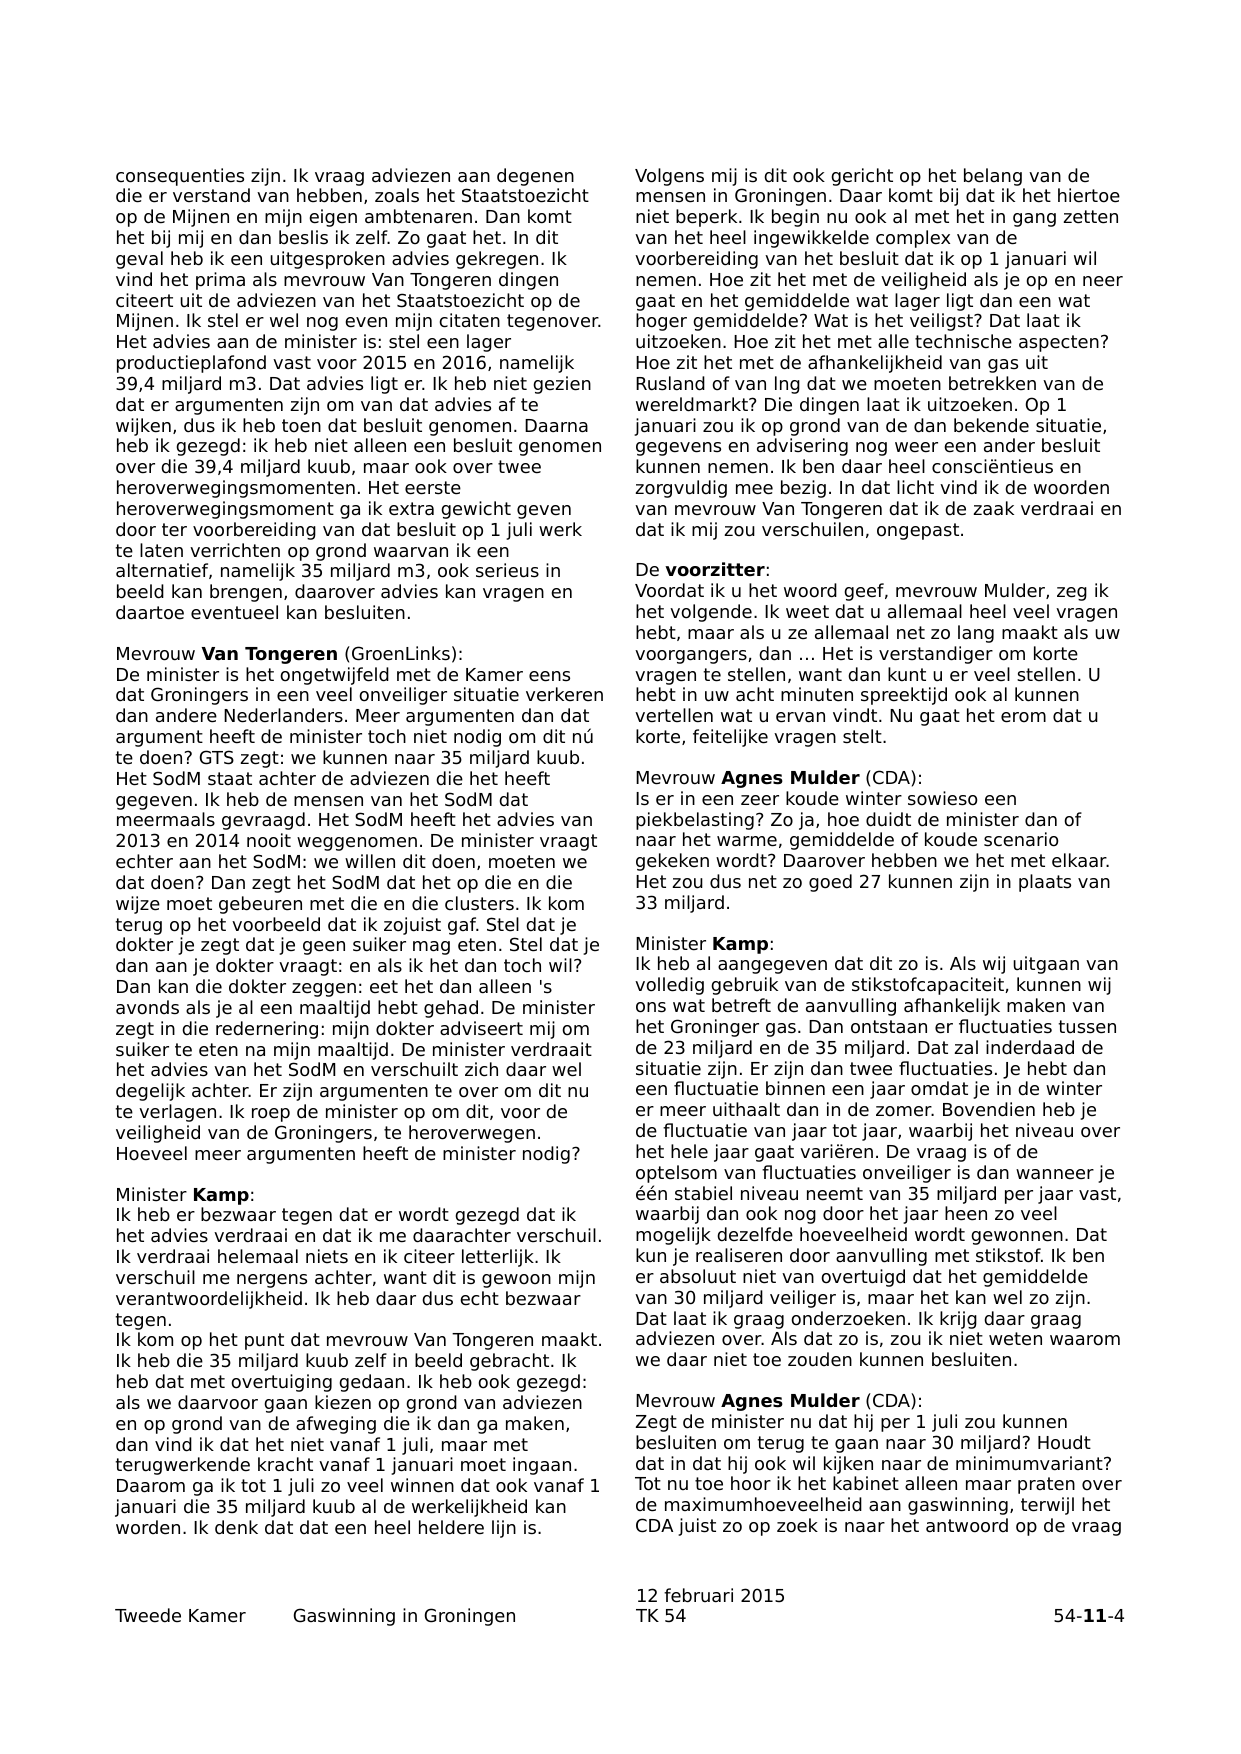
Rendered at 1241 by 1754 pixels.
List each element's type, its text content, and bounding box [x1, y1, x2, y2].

text Mevrouw Agnes Mulder (CDA): [635, 768, 1125, 788]
text Zegt de minister nu dat hij per 1 juli zou kunnen besluiten om terug te gaan naar 30 miljard? Houdt dat in dat hij ook wil kijken naar de minimumvariant? Tot nu toe hoor ik het kabinet alleen maar praten over de maximumhoeveelheid aan gaswinning, terwijl het CDA juist zo op zoek is naar het antwoord op de vraag [635, 1412, 1125, 1537]
text Minister Kamp: [115, 1184, 605, 1205]
text Ik heb al aangegeven dat dit zo is. Als wij uitgaan van volledig gebruik van de stikstofcapaciteit, kunnen wij ons wat betreft de aanvulling afhankelijk maken van het Groninger gas. Dan ontstaan er fluctuaties tussen de 23 miljard en de 35 miljard. Dat zal inderdaad de situatie zijn. Er zijn dan twee fluctuaties. Je hebt dan een fluctuatie binnen een jaar omdat je in de winter er meer uithaalt dan in de zomer. Bovendien heb je de fluctuatie van jaar tot jaar, waarbij het niveau over het hele jaar gaat variëren. De vraag is of de optelsom van fluctuaties onveiliger is dan wanneer je één stabiel niveau neemt van 35 miljard per jaar vast, waarbij dan ook nog door het jaar heen zo veel mogelijk dezelfde hoeveelheid wordt gewonnen. Dat kun je realiseren door aanvulling met stikstof. Ik ben er absoluut niet van overtuigd dat het gemiddelde van 30 miljard veiliger is, maar het kan wel zo zijn. Dat laat ik graag onderzoeken. Ik krijg daar graag adviezen over. Als dat zo is, zou ik niet weten waarom we daar niet toe zouden kunnen besluiten. [635, 954, 1125, 1371]
text Ik kom op het punt dat mevrouw Van Tongeren maakt. Ik heb die 35 miljard kuub zelf in beeld gebracht. Ik heb dat met overtuiging gedaan. Ik heb ook gezegd: als we daarvoor gaan kiezen op grond van adviezen en op grond van de afweging die ik dan ga maken, dan vind ik dat het niet vanaf 1 juli, maar met terugwerkende kracht vanaf 1 januari moet ingaan. Daarom ga ik tot 1 juli zo veel winnen dat ook vanaf 1 januari die 35 miljard kuub al de werkelijkheid kan worden. Ik denk dat dat een heel heldere lijn is. [115, 1330, 605, 1538]
text Mevrouw Agnes Mulder (CDA): [635, 1391, 1125, 1412]
text Minister Kamp: [635, 933, 1125, 954]
text De minister is het ongetwijfeld met de Kamer eens dat Groningers in een veel onveiliger situatie verkeren dan andere Nederlanders. Meer argumenten dan dat argument heeft de minister toch niet nodig om dit nú te doen? GTS zegt: we kunnen naar 35 miljard kuub. Het SodM staat achter de adviezen die het heeft gegeven. Ik heb de mensen van het SodM dat meermaals gevraagd. Het SodM heeft het advies van 2013 en 2014 nooit weggenomen. De minister vraagt echter aan het SodM: we willen dit doen, moeten we dat doen? Dan zegt het SodM dat het op die en die wijze moet gebeuren met die en die clusters. Ik kom terug op het voorbeeld dat ik zojuist gaf. Stel dat je dokter je zegt dat je geen suiker mag eten. Stel dat je dan aan je dokter vraagt: en als ik het dan toch wil? Dan kan die dokter zeggen: eet het dan alleen 's avonds als je al een maaltijd hebt gehad. De minister zegt in die redernering: mijn dokter adviseert mij om suiker te eten na mijn maaltijd. De minister verdraait het advies van het SodM en verschuilt zich daar wel degelijk achter. Er zijn argumenten te over om dit nu te verlagen. Ik roep de minister op om dit, voor de veiligheid van de Groningers, te heroverwegen. Hoeveel meer argumenten heeft de minister nodig? [115, 664, 605, 1164]
text De voorzitter: [635, 560, 1125, 581]
text Volgens mij is dit ook gericht op het belang van de mensen in Groningen. Daar komt bij dat ik het hiertoe niet beperk. Ik begin nu ook al met het in gang zetten van het heel ingewikkelde complex van de voorbereiding van het besluit dat ik op 1 januari wil nemen. Hoe zit het met de veiligheid als je op en neer gaat en het gemiddelde wat lager ligt dan een wat hoger gemiddelde? Wat is het veiligst? Dat laat ik uitzoeken. Hoe zit het met alle technische aspecten? Hoe zit het met de afhankelijkheid van gas uit Rusland of van lng dat we moeten betrekken van de wereldmarkt? Die dingen laat ik uitzoeken. Op 1 januari zou ik op grond van de dan bekende situatie, gegevens en advisering nog weer een ander besluit kunnen nemen. Ik ben daar heel consciëntieus en zorgvuldig mee bezig. In dat licht vind ik de woorden van mevrouw Van Tongeren dat ik de zaak verdraai en dat ik mij zou verschuilen, ongepast. [635, 165, 1125, 540]
text consequenties zijn. Ik vraag adviezen aan degenen die er verstand van hebben, zoals het Staatstoezicht op de Mijnen en mijn eigen ambtenaren. Dan komt het bij mij en dan beslis ik zelf. Zo gaat het. In dit geval heb ik een uitgesproken advies gekregen. Ik vind het prima als mevrouw Van Tongeren dingen citeert uit de adviezen van het Staatstoezicht op de Mijnen. Ik stel er wel nog even mijn citaten tegenover. Het advies aan de minister is: stel een lager productieplafond vast voor 2015 en 2016, namelijk 39,4 miljard m3. Dat advies ligt er. Ik heb niet gezien dat er argumenten zijn om van dat advies af te wijken, dus ik heb toen dat besluit genomen. Daarna heb ik gezegd: ik heb niet alleen een besluit genomen over die 39,4 miljard kuub, maar ook over twee heroverwegingsmomenten. Het eerste heroverwegingsmoment ga ik extra gewicht geven door ter voorbereiding van dat besluit op 1 juli werk te laten verrichten op grond waarvan ik een alternatief, namelijk 35 miljard m3, ook serieus in beeld kan brengen, daarover advies kan vragen en daartoe eventueel kan besluiten. [115, 165, 605, 624]
text Ik heb er bezwaar tegen dat er wordt gezegd dat ik het advies verdraai en dat ik me daarachter verschuil. Ik verdraai helemaal niets en ik citeer letterlijk. Ik verschuil me nergens achter, want dit is gewoon mijn verantwoordelijkheid. Ik heb daar dus echt bezwaar tegen. [115, 1205, 605, 1330]
text Voordat ik u het woord geef, mevrouw Mulder, zeg ik het volgende. Ik weet dat u allemaal heel veel vragen hebt, maar als u ze allemaal net zo lang maakt als uw voorgangers, dan … Het is verstandiger om korte vragen te stellen, want dan kunt u er veel stellen. U hebt in uw acht minuten spreektijd ook al kunnen vertellen wat u ervan vindt. Nu gaat het erom dat u korte, feitelijke vragen stelt. [635, 581, 1125, 748]
text Is er in een zeer koude winter sowieso een piekbelasting? Zo ja, hoe duidt de minister dan of naar het warme, gemiddelde of koude scenario gekeken wordt? Daarover hebben we het met elkaar. Het zou dus net zo goed 27 kunnen zijn in plaats van 33 miljard. [635, 788, 1125, 913]
text Mevrouw Van Tongeren (GroenLinks): [115, 644, 605, 664]
